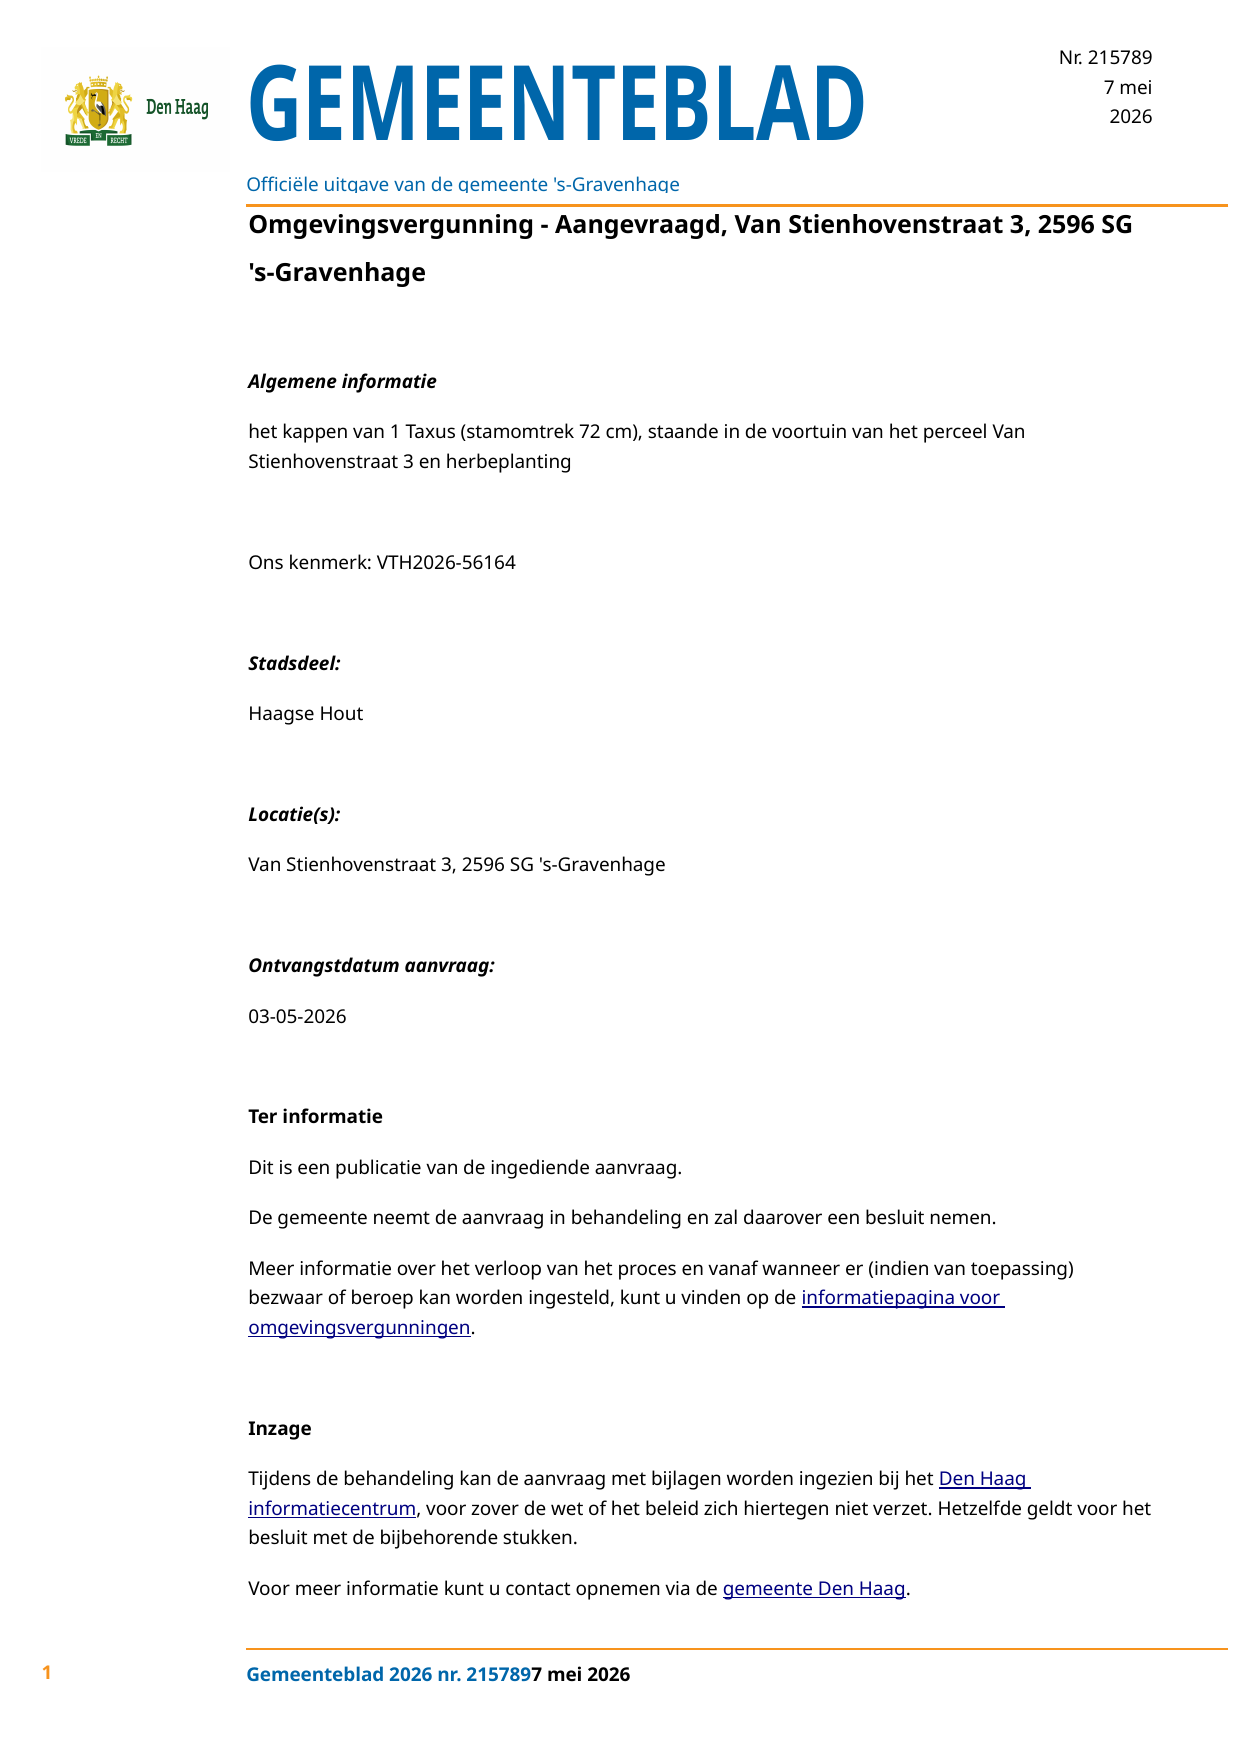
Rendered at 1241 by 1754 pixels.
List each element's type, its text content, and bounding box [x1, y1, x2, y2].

text Voor meer informatie kunt u contact opnemen via de gemeente Den Haag. [248, 1575, 1152, 1601]
text Inzage [248, 1415, 1152, 1441]
text Omgevingsvergunning - Aangevraagd, Van Stienhovenstraat 3, 2596 SG 's-Gravenhage [248, 207, 1152, 288]
text Ontvangstdatum aanvraag: [248, 952, 1152, 978]
text 03-05-2026 [248, 1003, 1152, 1029]
text Meer informatie over het verloop van het proces en vanaf wanneer er (indien van toepassing) bezwaar of beroep kan worden ingesteld, kunt u vinden op de informatiepagina voor omgevingsvergunningen. [248, 1255, 1152, 1340]
text Van Stienhovenstraat 3, 2596 SG 's-Gravenhage [248, 852, 1152, 877]
text Tijdens de behandeling kan de aanvraag met bijlagen worden ingezien bij het Den Haag informatiecentrum, voor zover de wet of het beleid zich hiertegen niet verzet. Hetzelfde geldt voor het besluit met de bijbehorende stukken. [248, 1465, 1152, 1550]
text De gemeente neemt de aanvraag in behandeling en zal daarover een besluit nemen. [248, 1204, 1152, 1230]
text Stadsdeel: [248, 650, 1152, 676]
text Ter informatie [248, 1104, 1152, 1129]
text Locatie(s): [248, 801, 1152, 827]
text Algemene informatie [248, 368, 1152, 394]
text Dit is een publicatie van de ingediende aanvraag. [248, 1154, 1152, 1180]
text Ons kenmerk: VTH2026-56164 [248, 549, 1152, 575]
text het kappen van 1 Taxus (stamomtrek 72 cm), staande in de voortuin van het perceel Van Stienhovenstraat 3 en herbeplanting [248, 419, 1152, 474]
picture [41, 47, 231, 172]
text Haagse Hout [248, 700, 1152, 726]
